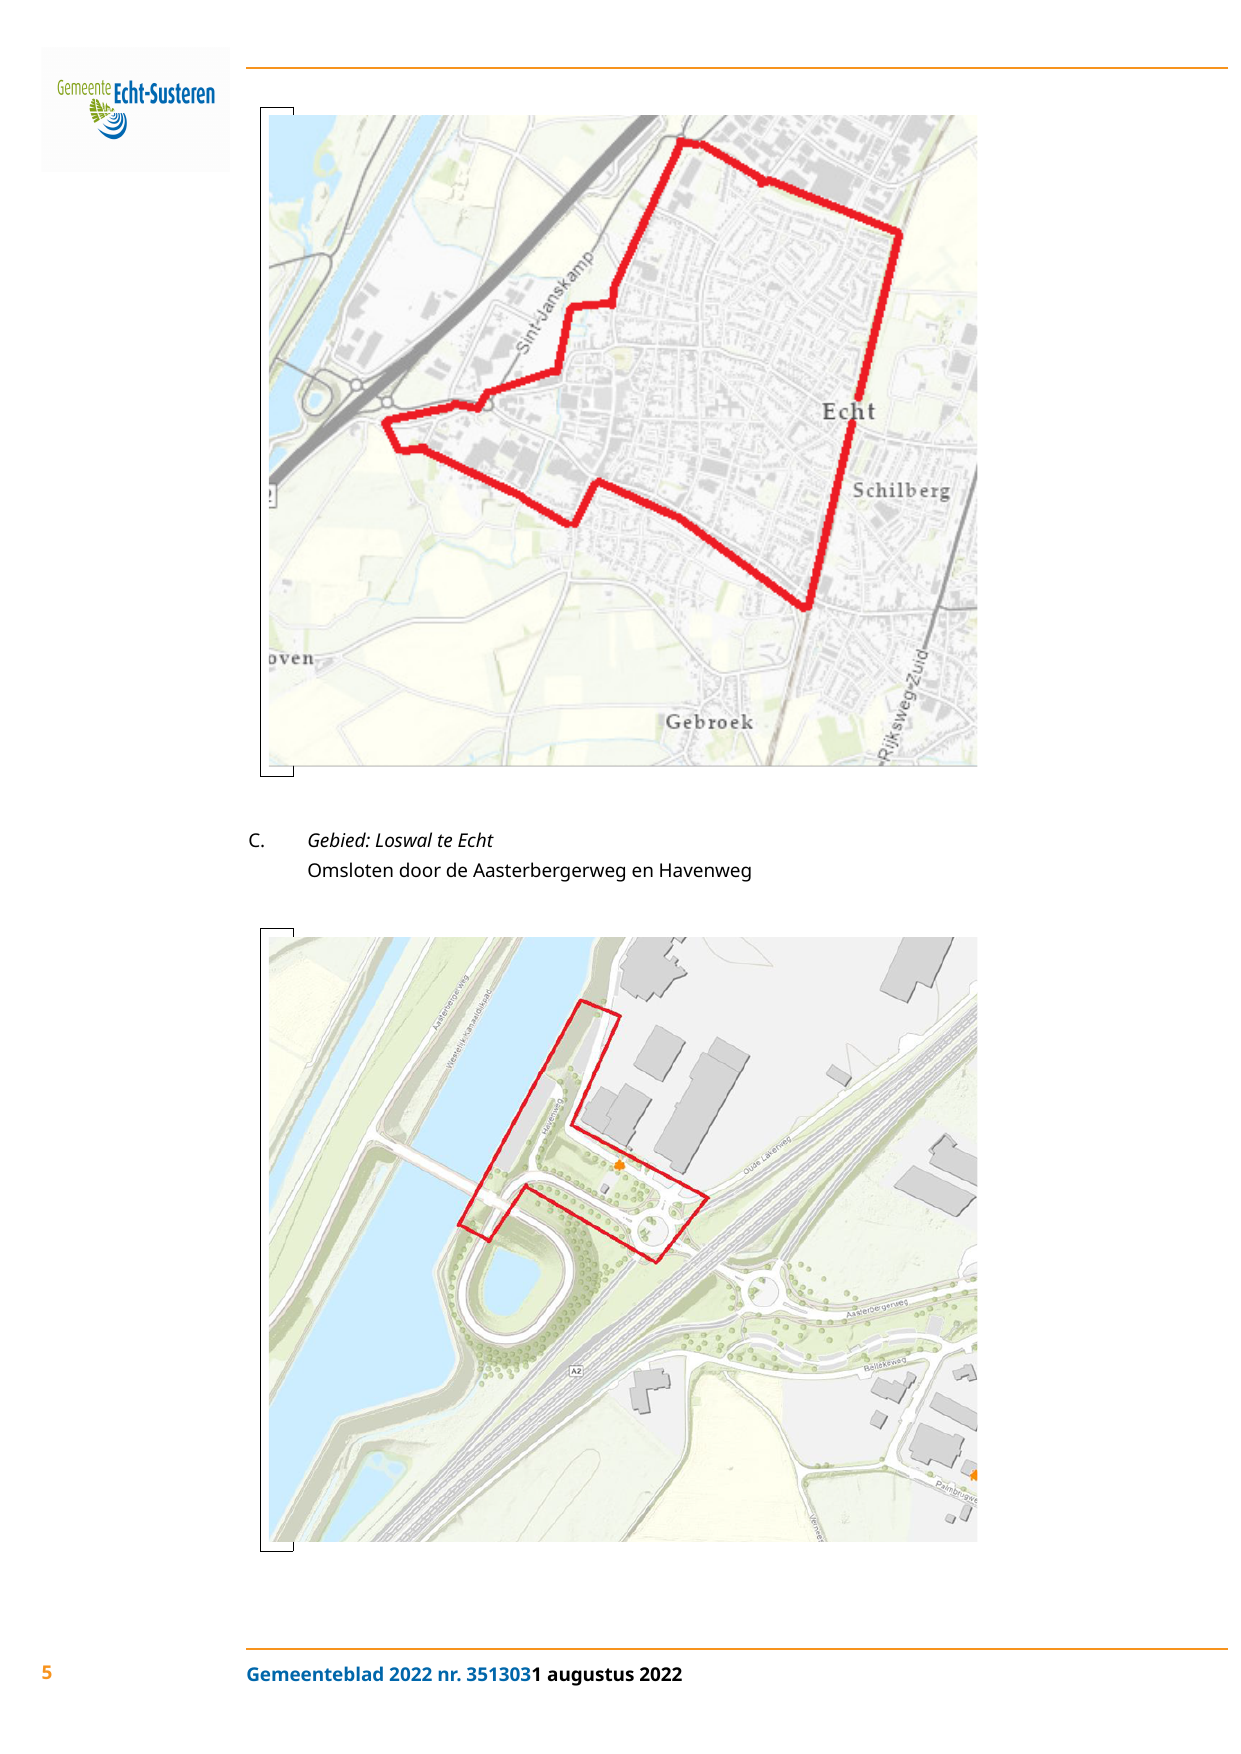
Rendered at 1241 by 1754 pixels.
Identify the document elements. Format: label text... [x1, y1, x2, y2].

list Omsloten door de Aasterbergerweg en Havenweg [248, 857, 1152, 883]
list Gebied: Loswal te Echt [248, 827, 1152, 853]
picture [268, 937, 978, 1542]
picture [41, 47, 231, 172]
picture [268, 115, 978, 768]
